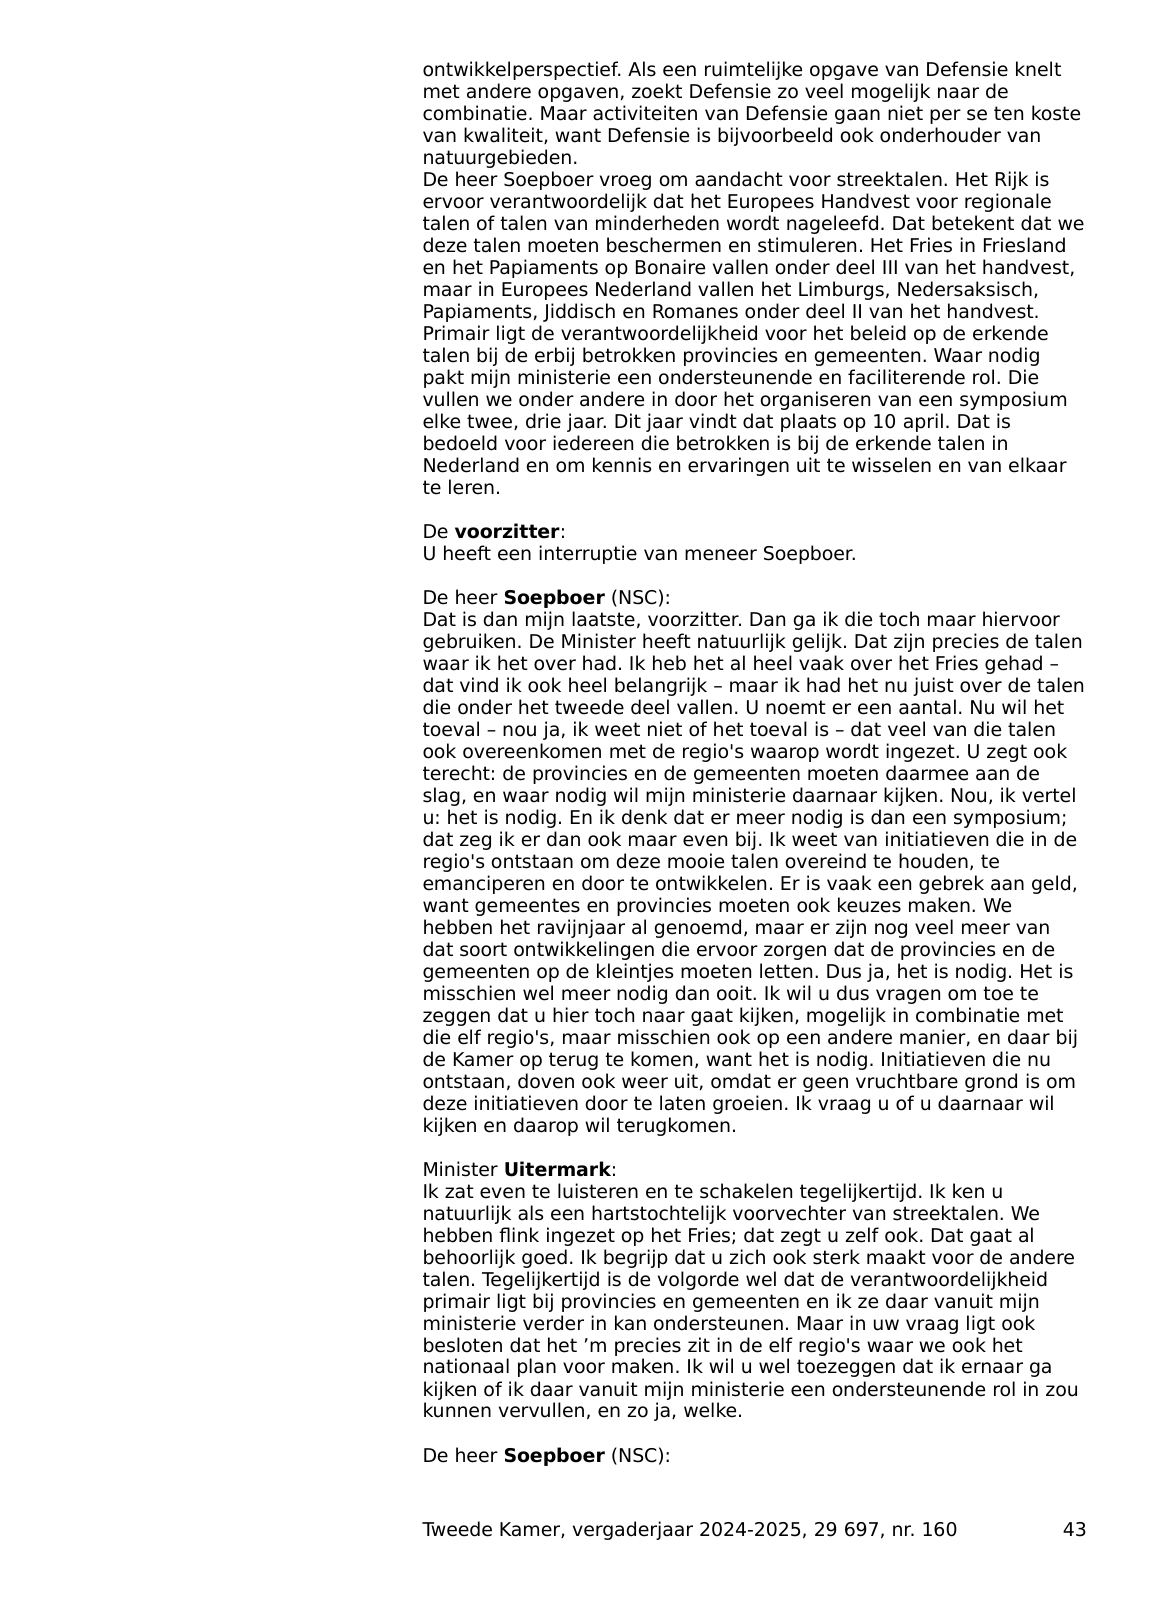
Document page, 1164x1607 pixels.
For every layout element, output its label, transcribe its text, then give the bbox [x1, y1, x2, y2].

text Minister Uitermark: [422, 1159, 1087, 1181]
text De heer Soepboer vroeg om aandacht voor streektalen. Het Rijk is ervoor verantwoordelijk dat het Europees Handvest voor regionale talen of talen van minderheden wordt nageleefd. Dat betekent dat we deze talen moeten beschermen en stimuleren. Het Fries in Friesland en het Papiaments op Bonaire vallen onder deel III van het handvest, maar in Europees Nederland vallen het Limburgs, Nedersaksisch, Papiaments, Jiddisch en Romanes onder deel II van het handvest. Primair ligt de verantwoordelijkheid voor het beleid op de erkende talen bij de erbij betrokken provincies en gemeenten. Waar nodig pakt mijn ministerie een ondersteunende en faciliterende rol. Die vullen we onder andere in door het organiseren van een symposium elke twee, drie jaar. Dit jaar vindt dat plaats op 10 april. Dat is bedoeld voor iedereen die betrokken is bij de erkende talen in Nederland en om kennis en ervaringen uit te wisselen en van elkaar te leren. [422, 169, 1087, 499]
text U heeft een interruptie van meneer Soepboer. [422, 543, 1087, 565]
text ontwikkelperspectief. Als een ruimtelijke opgave van Defensie knelt met andere opgaven, zoekt Defensie zo veel mogelijk naar de combinatie. Maar activiteiten van Defensie gaan niet per se ten koste van kwaliteit, want Defensie is bijvoorbeeld ook onderhouder van natuurgebieden. [422, 59, 1087, 169]
text De heer Soepboer (NSC): [422, 587, 1087, 609]
text De heer Soepboer (NSC): [422, 1444, 1087, 1467]
text Ik zat even te luisteren en te schakelen tegelijkertijd. Ik ken u natuurlijk als een hartstochtelijk voorvechter van streektalen. We hebben flink ingezet op het Fries; dat zegt u zelf ook. Dat gaat al behoorlijk goed. Ik begrijp dat u zich ook sterk maakt voor de andere talen. Tegelijkertijd is de volgorde wel dat de verantwoordelijkheid primair ligt bij provincies en gemeenten en ik ze daar vanuit mijn ministerie verder in kan ondersteunen. Maar in uw vraag ligt ook besloten dat het ’m precies zit in de elf regio's waar we ook het nationaal plan voor maken. Ik wil u wel toezeggen dat ik ernaar ga kijken of ik daar vanuit mijn ministerie een ondersteunende rol in zou kunnen vervullen, en zo ja, welke. [422, 1181, 1087, 1422]
text De voorzitter: [422, 521, 1087, 543]
text Dat is dan mijn laatste, voorzitter. Dan ga ik die toch maar hiervoor gebruiken. De Minister heeft natuurlijk gelijk. Dat zijn precies de talen waar ik het over had. Ik heb het al heel vaak over het Fries gehad – dat vind ik ook heel belangrijk – maar ik had het nu juist over de talen die onder het tweede deel vallen. U noemt er een aantal. Nu wil het toeval – nou ja, ik weet niet of het toeval is – dat veel van die talen ook overeenkomen met de regio's waarop wordt ingezet. U zegt ook terecht: de provincies en de gemeenten moeten daarmee aan de slag, en waar nodig wil mijn ministerie daarnaar kijken. Nou, ik vertel u: het is nodig. En ik denk dat er meer nodig is dan een symposium; dat zeg ik er dan ook maar even bij. Ik weet van initiatieven die in de regio's ontstaan om deze mooie talen overeind te houden, te emanciperen en door te ontwikkelen. Er is vaak een gebrek aan geld, want gemeentes en provincies moeten ook keuzes maken. We hebben het ravijnjaar al genoemd, maar er zijn nog veel meer van dat soort ontwikkelingen die ervoor zorgen dat de provincies en de gemeenten op de kleintjes moeten letten. Dus ja, het is nodig. Het is misschien wel meer nodig dan ooit. Ik wil u dus vragen om toe te zeggen dat u hier toch naar gaat kijken, mogelijk in combinatie met die elf regio's, maar misschien ook op een andere manier, en daar bij de Kamer op terug te komen, want het is nodig. Initiatieven die nu ontstaan, doven ook weer uit, omdat er geen vruchtbare grond is om deze initiatieven door te laten groeien. Ik vraag u of u daarnaar wil kijken en daarop wil terugkomen. [422, 609, 1087, 1136]
